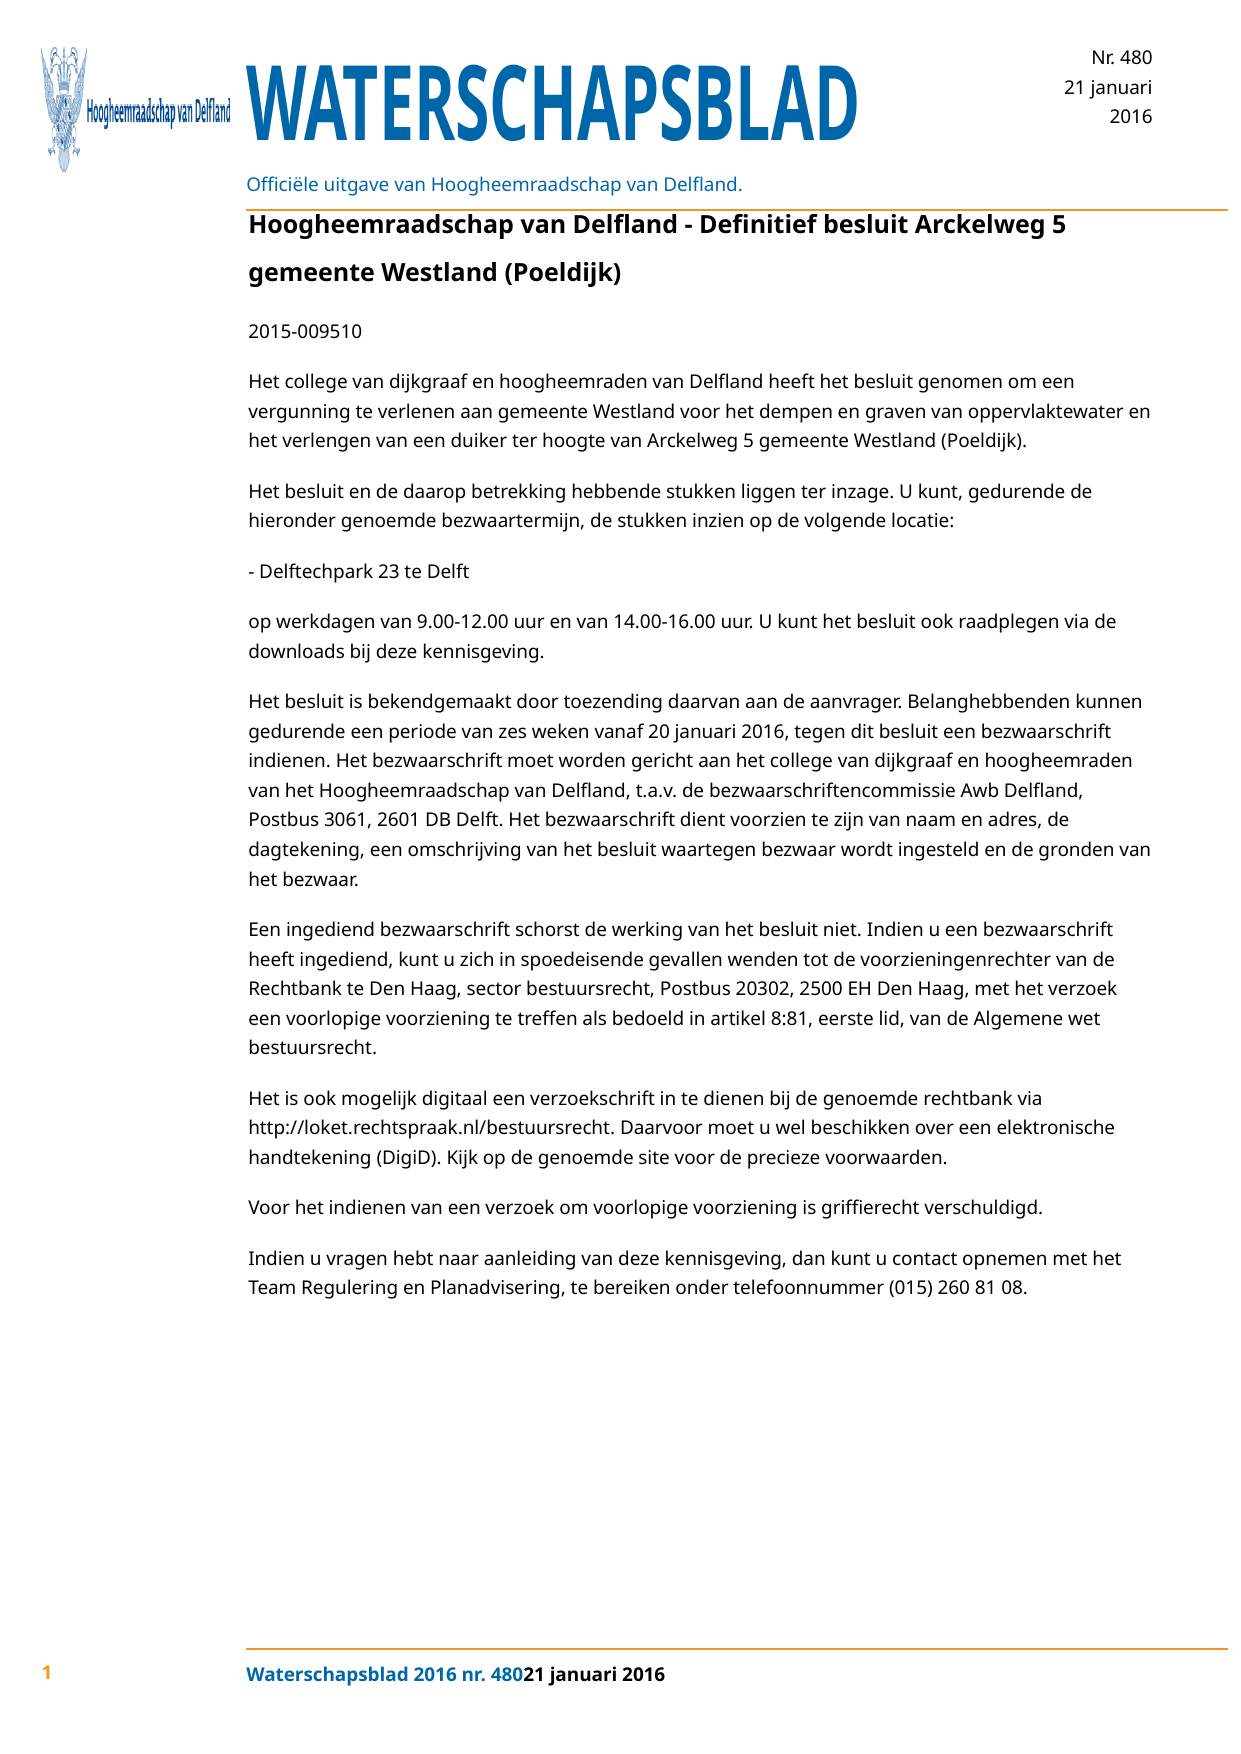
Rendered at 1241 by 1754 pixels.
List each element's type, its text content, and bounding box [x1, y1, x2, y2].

text - Delftechpark 23 te Delft [248, 558, 1152, 584]
text op werkdagen van 9.00-12.00 uur en van 14.00-16.00 uur. U kunt het besluit ook raadplegen via de downloads bij deze kennisgeving. [248, 608, 1152, 664]
text Voor het indienen van een verzoek om voorlopige voorziening is griffierecht verschuldigd. [248, 1194, 1152, 1220]
text Een ingediend bezwaarschrift schorst de werking van het besluit niet. Indien u een bezwaarschrift heeft ingediend, kunt u zich in spoedeisende gevallen wenden tot de voorzieningenrechter van de Rechtbank te Den Haag, sector bestuursrecht, Postbus 20302, 2500 EH Den Haag, met het verzoek een voorlopige voorziening te treffen als bedoeld in artikel 8:81, eerste lid, van de Algemene wet bestuursrecht. [248, 916, 1152, 1060]
text Hoogheemraadschap van Delfland - Definitief besluit Arckelweg 5 gemeente Westland (Poeldijk) [248, 211, 1152, 288]
text Het college van dijkgraaf en hoogheemraden van Delfland heeft het besluit genomen om een vergunning te verlenen aan gemeente Westland voor het dempen en graven van oppervlaktewater en het verlengen van een duiker ter hoogte van Arckelweg 5 gemeente Westland (Poeldijk). [248, 368, 1152, 453]
text Het is ook mogelijk digitaal een verzoekschrift in te dienen bij de genoemde rechtbank via http://loket.rechtspraak.nl/bestuursrecht. Daarvoor moet u wel beschikken over een elektronische handtekening (DigiD). Kijk op de genoemde site voor de precieze voorwaarden. [248, 1085, 1152, 1170]
text 2015-009510 [248, 318, 1152, 344]
picture [41, 47, 231, 172]
text Het besluit en de daarop betrekking hebbende stukken liggen ter inzage. U kunt, gedurende de hieronder genoemde bezwaartermijn, de stukken inzien op de volgende locatie: [248, 478, 1152, 533]
text Indien u vragen hebt naar aanleiding van deze kennisgeving, dan kunt u contact opnemen met het Team Regulering en Planadvisering, te bereiken onder telefoonnummer (015) 260 81 08. [248, 1245, 1152, 1300]
text Het besluit is bekendgemaakt door toezending daarvan aan de aanvrager. Belanghebbenden kunnen gedurende een periode van zes weken vanaf 20 januari 2016, tegen dit besluit een bezwaarschrift indienen. Het bezwaarschrift moet worden gericht aan het college van dijkgraaf en hoogheemraden van het Hoogheemraadschap van Delfland, t.a.v. de bezwaarschriftencommissie Awb Delfland, Postbus 3061, 2601 DB Delft. Het bezwaarschrift dient voorzien te zijn van naam en adres, de dagtekening, een omschrijving van het besluit waartegen bezwaar wordt ingesteld en de gronden van het bezwaar. [248, 688, 1152, 892]
